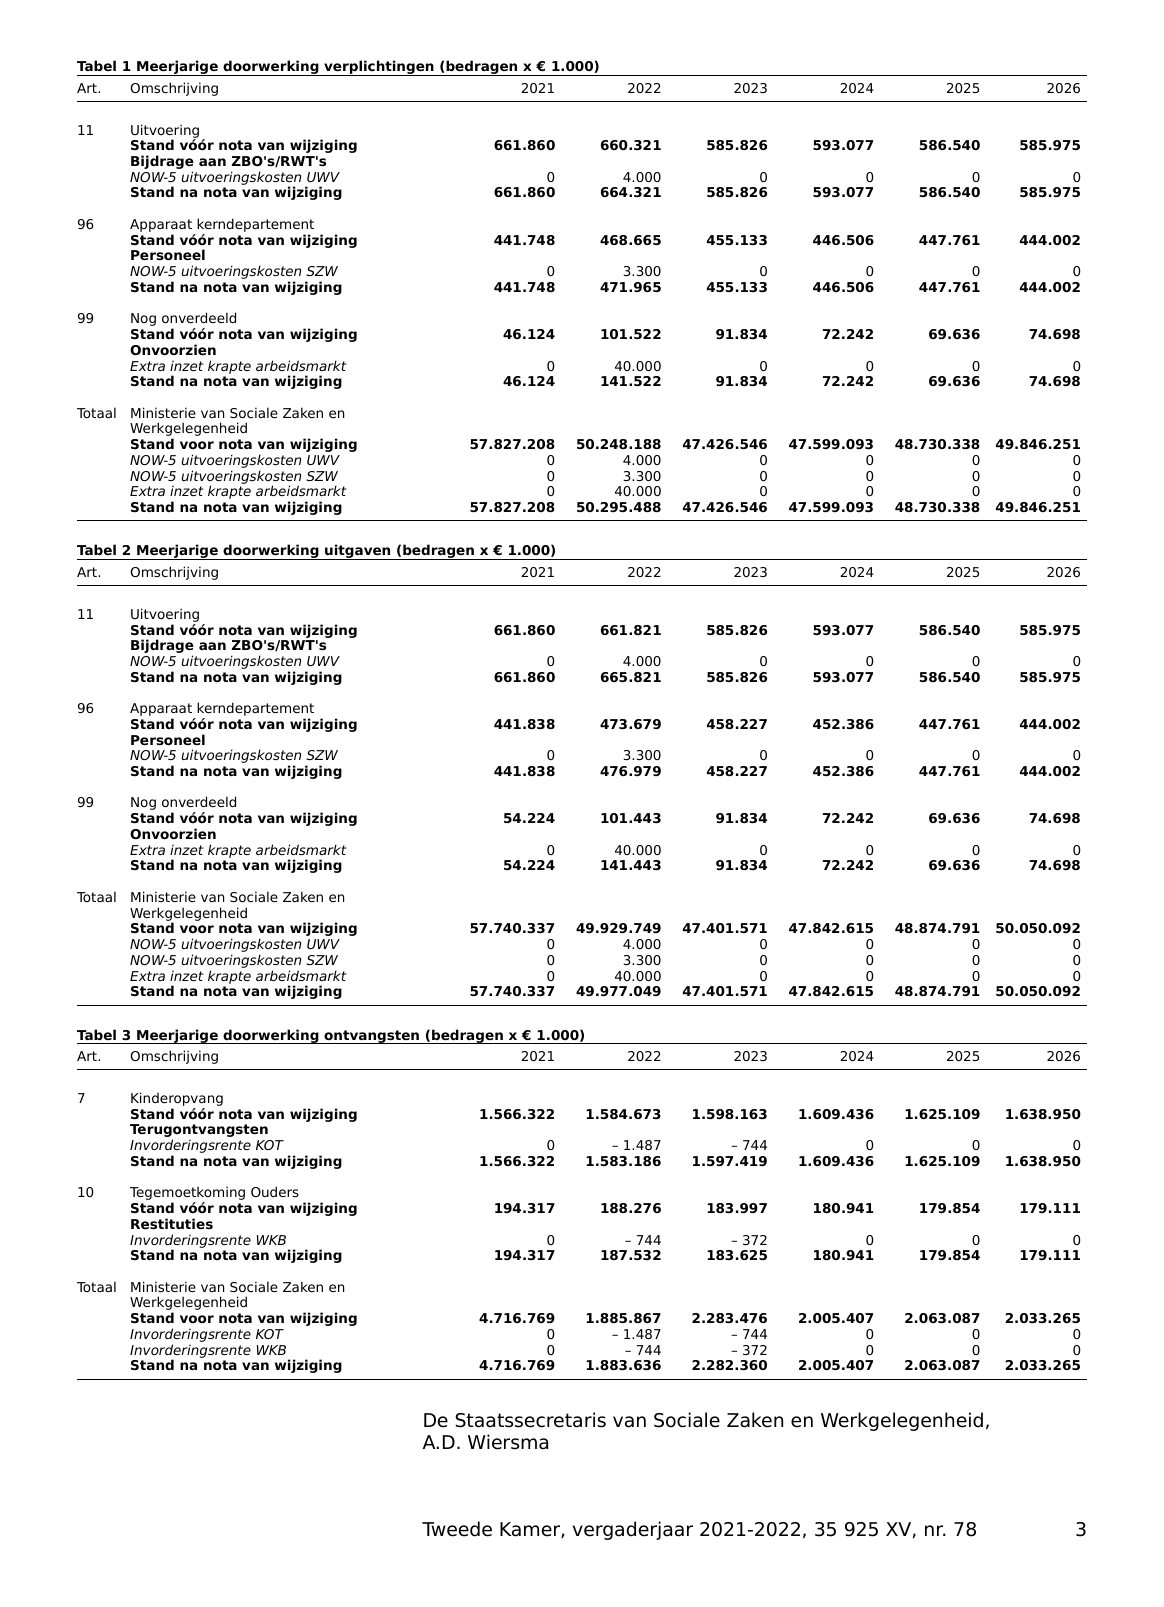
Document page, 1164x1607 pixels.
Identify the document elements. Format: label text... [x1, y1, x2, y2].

table_cell [77, 968, 124, 984]
table_cell 444.002 [986, 233, 1087, 248]
table_cell Stand na nota van wijziging [124, 764, 455, 779]
table_cell 2.283.476 [667, 1311, 773, 1327]
table_cell 0 [880, 264, 986, 280]
table_cell [561, 390, 667, 406]
table_cell 180.941 [774, 1201, 880, 1217]
table_cell 444.002 [986, 280, 1087, 295]
table_cell 11 [77, 607, 124, 622]
table_cell 180.941 [774, 1248, 880, 1264]
table_cell [77, 764, 124, 779]
table_cell 0 [774, 453, 880, 468]
table_cell [77, 453, 124, 468]
table_cell 0 [986, 453, 1087, 468]
table_cell 447.761 [880, 717, 986, 732]
table_cell [667, 733, 773, 748]
table_cell [124, 685, 455, 701]
table_cell [124, 295, 455, 311]
table_cell 441.838 [455, 717, 561, 732]
table_cell [77, 1169, 124, 1185]
table_cell [561, 1264, 667, 1279]
table_cell [561, 154, 667, 169]
table_cell [77, 1070, 124, 1091]
table_cell 179.111 [986, 1248, 1087, 1264]
table_cell [561, 102, 667, 122]
table_cell [561, 827, 667, 842]
table_cell [561, 685, 667, 701]
table_cell 74.698 [986, 327, 1087, 343]
table_cell [986, 795, 1087, 811]
table_cell Stand vóór nota van wijziging [124, 327, 455, 343]
table_cell 72.242 [774, 374, 880, 390]
table_cell [774, 1217, 880, 1232]
table_cell 91.834 [667, 811, 773, 827]
table_cell [986, 217, 1087, 232]
table_cell 72.242 [774, 811, 880, 827]
table_cell [667, 295, 773, 311]
table_cell [124, 390, 455, 406]
table_cell [986, 390, 1087, 406]
table_cell [880, 390, 986, 406]
table_cell 585.826 [667, 622, 773, 638]
table_cell 2022 [561, 560, 667, 585]
table_cell Stand na nota van wijziging [124, 670, 455, 685]
table_cell 183.625 [667, 1248, 773, 1264]
table_cell [880, 295, 986, 311]
table_cell 3.300 [561, 469, 667, 484]
table_cell NOW-5 uitvoeringskosten UWV [124, 453, 455, 468]
table_cell Uitvoering [124, 607, 455, 622]
table_cell 0 [455, 843, 561, 858]
table_cell [986, 248, 1087, 264]
table_cell [880, 1185, 986, 1201]
table_cell [455, 390, 561, 406]
table_cell [774, 638, 880, 654]
table_cell 2.005.407 [774, 1358, 880, 1378]
table_cell [774, 780, 880, 795]
table_cell 660.321 [561, 138, 667, 154]
table_cell [77, 638, 124, 654]
table_cell – 744 [667, 1138, 773, 1154]
table_cell Stand vóór nota van wijziging [124, 622, 455, 638]
table_cell [774, 607, 880, 622]
table_cell 3.300 [561, 264, 667, 280]
table_cell [455, 1217, 561, 1232]
table_cell Stand voor nota van wijziging [124, 921, 455, 937]
table_cell 0 [774, 264, 880, 280]
table_cell Invorderingsrente KOT [124, 1138, 455, 1154]
table_cell [77, 1217, 124, 1232]
table_cell 74.698 [986, 374, 1087, 390]
table_cell Invorderingsrente KOT [124, 1327, 455, 1342]
table_cell 50.248.188 [561, 437, 667, 453]
table_cell [986, 827, 1087, 842]
table_cell 0 [880, 469, 986, 484]
table_cell [77, 843, 124, 858]
table_cell [986, 1217, 1087, 1232]
table_cell [77, 1358, 124, 1378]
table_cell 0 [880, 453, 986, 468]
table_cell 183.997 [667, 1201, 773, 1217]
table_cell 0 [880, 654, 986, 669]
table_cell 47.426.546 [667, 437, 773, 453]
table_cell [667, 343, 773, 358]
table_cell NOW-5 uitvoeringskosten UWV [124, 654, 455, 669]
table_cell [986, 890, 1087, 921]
table_cell 585.826 [667, 138, 773, 154]
table_cell 0 [880, 484, 986, 500]
table_cell 661.860 [455, 670, 561, 685]
table_cell Invorderingsrente WKB [124, 1232, 455, 1248]
table_cell [774, 890, 880, 921]
table_cell [455, 874, 561, 890]
table_cell 0 [880, 358, 986, 374]
table_cell 91.834 [667, 858, 773, 874]
table_cell 441.748 [455, 280, 561, 295]
table_cell [561, 1091, 667, 1106]
table_cell 0 [986, 968, 1087, 984]
table_cell [561, 1185, 667, 1201]
table_cell 11 [77, 123, 124, 138]
table_cell [124, 1070, 455, 1091]
table_cell [77, 102, 124, 122]
table_cell [77, 921, 124, 937]
table_cell 3.300 [561, 748, 667, 764]
table_cell 0 [667, 358, 773, 374]
table_cell 40.000 [561, 843, 667, 858]
table_cell 40.000 [561, 968, 667, 984]
table_cell 1.566.322 [455, 1154, 561, 1169]
table_cell 50.050.092 [986, 984, 1087, 1004]
table_cell 2024 [774, 560, 880, 585]
table_cell 72.242 [774, 858, 880, 874]
table_cell [455, 1169, 561, 1185]
table_cell [455, 295, 561, 311]
table_cell Stand vóór nota van wijziging [124, 1201, 455, 1217]
table_cell [880, 123, 986, 138]
table_cell 0 [880, 937, 986, 953]
table_cell [986, 607, 1087, 622]
table_cell [774, 685, 880, 701]
table_cell 476.979 [561, 764, 667, 779]
table_cell [77, 233, 124, 248]
table_cell [77, 1311, 124, 1327]
table_cell [455, 201, 561, 217]
table_cell Uitvoering [124, 123, 455, 138]
table_cell [774, 1070, 880, 1091]
table_cell 661.860 [455, 185, 561, 201]
table_cell 0 [667, 654, 773, 669]
table_cell 46.124 [455, 327, 561, 343]
table_cell 1.883.636 [561, 1358, 667, 1378]
table_cell [774, 154, 880, 169]
table_cell [880, 607, 986, 622]
table_cell [667, 154, 773, 169]
table_cell [774, 248, 880, 264]
table_cell 2.063.087 [880, 1311, 986, 1327]
table_cell [986, 1169, 1087, 1185]
table_cell [986, 1264, 1087, 1279]
table_header Tabel 1 Meerjarige doorwerking verplichtingen (bedragen x € 1.000) [77, 59, 1087, 75]
table_cell 4.000 [561, 654, 667, 669]
table_cell 2025 [880, 1044, 986, 1069]
table_header Tabel 3 Meerjarige doorwerking ontvangsten (bedragen x € 1.000) [77, 1028, 1087, 1043]
table_cell [561, 607, 667, 622]
table_cell [667, 1264, 773, 1279]
table_cell 2022 [561, 1044, 667, 1069]
table_cell 57.827.208 [455, 437, 561, 453]
table_cell 141.443 [561, 858, 667, 874]
table_cell 0 [667, 953, 773, 968]
table_cell [774, 102, 880, 122]
table_cell [455, 217, 561, 232]
table_cell 0 [455, 748, 561, 764]
table_cell [77, 138, 124, 154]
table_cell [77, 201, 124, 217]
table_cell [880, 1217, 986, 1232]
table_cell 4.000 [561, 453, 667, 468]
table_cell [880, 827, 986, 842]
table_cell [77, 733, 124, 748]
table_cell 54.224 [455, 811, 561, 827]
table_cell 585.975 [986, 622, 1087, 638]
table_cell Stand na nota van wijziging [124, 1248, 455, 1264]
table_cell NOW-5 uitvoeringskosten SZW [124, 469, 455, 484]
table_cell [561, 874, 667, 890]
table_cell 1.584.673 [561, 1106, 667, 1122]
table_cell 2023 [667, 560, 773, 585]
table_cell 0 [986, 843, 1087, 858]
table_cell [667, 1070, 773, 1091]
table_cell [455, 406, 561, 437]
table_cell [455, 827, 561, 842]
table_cell 585.826 [667, 670, 773, 685]
table_cell 3.300 [561, 953, 667, 968]
table_cell 447.761 [880, 280, 986, 295]
table_cell Extra inzet krapte arbeidsmarkt [124, 843, 455, 858]
table_cell [774, 343, 880, 358]
table_cell [880, 795, 986, 811]
table_cell 1.609.436 [774, 1106, 880, 1122]
table_cell Totaal [77, 890, 124, 921]
table_cell – 744 [561, 1232, 667, 1248]
table_cell [986, 701, 1087, 717]
table_cell 446.506 [774, 233, 880, 248]
table_cell [667, 1217, 773, 1232]
table_cell [77, 670, 124, 685]
table_cell 194.317 [455, 1201, 561, 1217]
table_cell [124, 1169, 455, 1185]
table_cell [77, 295, 124, 311]
table_cell [77, 811, 124, 827]
table_cell 0 [880, 748, 986, 764]
table_cell 2.005.407 [774, 1311, 880, 1327]
table_cell Art. [77, 1044, 124, 1069]
table_cell [77, 469, 124, 484]
table_cell 2026 [986, 1044, 1087, 1069]
table_cell 2025 [880, 76, 986, 101]
table_cell [561, 890, 667, 921]
table_cell 452.386 [774, 764, 880, 779]
table_cell [561, 406, 667, 437]
table_cell 593.077 [774, 138, 880, 154]
table_cell 0 [774, 953, 880, 968]
table_cell 1.598.163 [667, 1106, 773, 1122]
table_cell [667, 102, 773, 122]
table_cell 664.321 [561, 185, 667, 201]
table_cell 455.133 [667, 280, 773, 295]
table_cell 47.842.615 [774, 921, 880, 937]
table_cell 0 [986, 937, 1087, 953]
table_cell 447.761 [880, 233, 986, 248]
table_cell 0 [455, 953, 561, 968]
table_cell [561, 780, 667, 795]
table_cell 0 [455, 453, 561, 468]
table_cell [774, 201, 880, 217]
table_cell [880, 1070, 986, 1091]
table_cell 471.965 [561, 280, 667, 295]
table_cell [667, 311, 773, 327]
table_cell [77, 858, 124, 874]
table_cell 0 [774, 937, 880, 953]
table_cell 585.975 [986, 670, 1087, 685]
table_cell [986, 311, 1087, 327]
table_cell 441.748 [455, 233, 561, 248]
table_cell [986, 123, 1087, 138]
table_cell Onvoorzien [124, 343, 455, 358]
table_cell [880, 890, 986, 921]
table_cell Extra inzet krapte arbeidsmarkt [124, 968, 455, 984]
table_cell 57.827.208 [455, 500, 561, 520]
table_cell 99 [77, 795, 124, 811]
table_cell 0 [986, 654, 1087, 669]
table_cell [774, 1122, 880, 1138]
table_cell 1.885.867 [561, 1311, 667, 1327]
table_cell 4.716.769 [455, 1358, 561, 1378]
table_cell [124, 102, 455, 122]
table_cell [455, 1122, 561, 1138]
table_cell [455, 701, 561, 717]
table_cell [77, 1122, 124, 1138]
table_cell [774, 701, 880, 717]
table_cell 101.522 [561, 327, 667, 343]
table_cell [455, 733, 561, 748]
table_cell 0 [774, 1327, 880, 1342]
table_cell 47.401.571 [667, 984, 773, 1004]
table_cell [77, 748, 124, 764]
table_cell 2022 [561, 76, 667, 101]
table_cell 0 [455, 937, 561, 953]
table_cell [77, 500, 124, 520]
table_cell [77, 654, 124, 669]
table_cell [880, 701, 986, 717]
table_cell 661.860 [455, 138, 561, 154]
table_cell [124, 874, 455, 890]
table_cell [124, 1264, 455, 1279]
table_cell [986, 733, 1087, 748]
table_cell [880, 248, 986, 264]
table_cell Omschrijving [124, 76, 455, 101]
table_cell 2023 [667, 76, 773, 101]
table_cell 96 [77, 701, 124, 717]
table_cell 0 [455, 1343, 561, 1358]
table_cell [77, 374, 124, 390]
table_cell 0 [455, 968, 561, 984]
table_cell Tegemoetkoming Ouders [124, 1185, 455, 1201]
table_cell 48.730.338 [880, 500, 986, 520]
table_cell 0 [774, 469, 880, 484]
table_cell Stand voor nota van wijziging [124, 437, 455, 453]
table_cell 47.842.615 [774, 984, 880, 1004]
table_cell Stand vóór nota van wijziging [124, 717, 455, 732]
table_cell 0 [986, 170, 1087, 185]
table_cell [774, 733, 880, 748]
table_cell [561, 217, 667, 232]
table_cell [77, 717, 124, 732]
table_cell [774, 295, 880, 311]
table_cell 10 [77, 1185, 124, 1201]
table_cell 0 [667, 937, 773, 953]
table_cell [667, 795, 773, 811]
table_cell [455, 248, 561, 264]
table_cell 47.401.571 [667, 921, 773, 937]
table_cell 48.730.338 [880, 437, 986, 453]
table_cell 586.540 [880, 622, 986, 638]
table_cell 69.636 [880, 858, 986, 874]
table_cell 586.540 [880, 185, 986, 201]
table_cell 661.860 [455, 622, 561, 638]
table_cell 0 [667, 748, 773, 764]
table_cell NOW-5 uitvoeringskosten UWV [124, 170, 455, 185]
table_header Tabel 2 Meerjarige doorwerking uitgaven (bedragen x € 1.000) [77, 543, 1087, 559]
table_cell [667, 217, 773, 232]
table_cell [880, 217, 986, 232]
table_cell 446.506 [774, 280, 880, 295]
table_cell 0 [880, 1138, 986, 1154]
table_cell [77, 170, 124, 185]
table_cell [986, 1091, 1087, 1106]
table_cell 4.000 [561, 170, 667, 185]
table_cell [77, 437, 124, 453]
table_cell Ministerie van Sociale Zaken en Werkgelegenheid [124, 406, 455, 437]
table_cell 50.050.092 [986, 921, 1087, 937]
table_cell [986, 1185, 1087, 1201]
table_cell 2.033.265 [986, 1311, 1087, 1327]
table_cell 179.854 [880, 1248, 986, 1264]
table_cell 0 [455, 170, 561, 185]
table_cell [667, 586, 773, 607]
table_cell [77, 280, 124, 295]
table_cell – 1.487 [561, 1327, 667, 1342]
table_cell 444.002 [986, 717, 1087, 732]
table_cell 0 [986, 748, 1087, 764]
table_cell [986, 874, 1087, 890]
table_cell NOW-5 uitvoeringskosten SZW [124, 748, 455, 764]
table_cell 74.698 [986, 811, 1087, 827]
table_cell [880, 1091, 986, 1106]
table_cell [667, 123, 773, 138]
table_cell 0 [774, 484, 880, 500]
table_cell [667, 685, 773, 701]
table_cell [667, 701, 773, 717]
table_cell [561, 586, 667, 607]
table_cell 0 [986, 953, 1087, 968]
table_cell [986, 102, 1087, 122]
table_cell [986, 295, 1087, 311]
table_cell 2023 [667, 1044, 773, 1069]
table_cell – 372 [667, 1232, 773, 1248]
table_cell 2024 [774, 76, 880, 101]
table_cell [774, 406, 880, 437]
table_cell [667, 780, 773, 795]
table_cell [561, 295, 667, 311]
table_cell Stand na nota van wijziging [124, 1154, 455, 1169]
table_cell Stand na nota van wijziging [124, 185, 455, 201]
table_cell Stand na nota van wijziging [124, 858, 455, 874]
table_cell 0 [774, 170, 880, 185]
table_cell 0 [455, 264, 561, 280]
table_cell 48.874.791 [880, 984, 986, 1004]
table_cell 0 [986, 264, 1087, 280]
table_cell [124, 586, 455, 607]
table_cell Stand na nota van wijziging [124, 1358, 455, 1378]
table_cell 0 [667, 170, 773, 185]
table_cell 0 [880, 170, 986, 185]
table_cell 74.698 [986, 858, 1087, 874]
table_cell [77, 390, 124, 406]
table_cell [880, 1122, 986, 1138]
table_cell 2.063.087 [880, 1358, 986, 1378]
table_cell 455.133 [667, 233, 773, 248]
table_cell 7 [77, 1091, 124, 1106]
table_cell 1.625.109 [880, 1154, 986, 1169]
table_cell Stand vóór nota van wijziging [124, 811, 455, 827]
table_cell Terugontvangsten [124, 1122, 455, 1138]
table_cell [455, 890, 561, 921]
table_cell 2021 [455, 1044, 561, 1069]
table_cell 0 [667, 469, 773, 484]
table_cell [561, 343, 667, 358]
table_cell [880, 1264, 986, 1279]
table_cell [667, 406, 773, 437]
table_cell [774, 874, 880, 890]
table_cell 0 [455, 358, 561, 374]
table_cell [77, 953, 124, 968]
table_cell 441.838 [455, 764, 561, 779]
table_cell 179.854 [880, 1201, 986, 1217]
table_cell [667, 890, 773, 921]
table_cell [986, 1280, 1087, 1311]
table_cell 585.975 [986, 185, 1087, 201]
table_cell [77, 586, 124, 607]
table_cell 50.295.488 [561, 500, 667, 520]
table_cell 0 [774, 968, 880, 984]
table_cell 593.077 [774, 622, 880, 638]
table_cell [880, 154, 986, 169]
table_cell [77, 154, 124, 169]
table_cell 458.227 [667, 717, 773, 732]
table_cell [455, 1264, 561, 1279]
table_cell [774, 1185, 880, 1201]
table_cell 40.000 [561, 484, 667, 500]
table_cell 447.761 [880, 764, 986, 779]
table_cell 1.638.950 [986, 1154, 1087, 1169]
table_cell 1.638.950 [986, 1106, 1087, 1122]
table_cell [880, 586, 986, 607]
table_cell – 744 [561, 1343, 667, 1358]
table_cell Restituties [124, 1217, 455, 1232]
table_cell [880, 874, 986, 890]
table_cell 1.625.109 [880, 1106, 986, 1122]
table_cell [455, 123, 561, 138]
table_cell 0 [880, 843, 986, 858]
table_cell 0 [667, 264, 773, 280]
table_cell [667, 1280, 773, 1311]
table_cell Bijdrage aan ZBO's/RWT's [124, 154, 455, 169]
table_cell [561, 1122, 667, 1138]
table_cell 187.532 [561, 1248, 667, 1264]
table_cell 57.740.337 [455, 921, 561, 937]
table_cell 0 [667, 968, 773, 984]
table_cell [880, 201, 986, 217]
table_cell [986, 638, 1087, 654]
table_cell Stand vóór nota van wijziging [124, 233, 455, 248]
table_cell 54.224 [455, 858, 561, 874]
table_cell 452.386 [774, 717, 880, 732]
table_cell Apparaat kerndepartement [124, 217, 455, 232]
table_cell 0 [880, 968, 986, 984]
table_cell [455, 1070, 561, 1091]
table_cell Extra inzet krapte arbeidsmarkt [124, 484, 455, 500]
table_cell Personeel [124, 248, 455, 264]
table_cell 468.665 [561, 233, 667, 248]
table_cell [561, 123, 667, 138]
table_cell NOW-5 uitvoeringskosten UWV [124, 937, 455, 953]
table_cell [986, 343, 1087, 358]
table_cell [561, 1217, 667, 1232]
table_cell 101.443 [561, 811, 667, 827]
table_cell [77, 780, 124, 795]
table_cell [77, 343, 124, 358]
table_cell 593.077 [774, 670, 880, 685]
table_cell [77, 1138, 124, 1154]
table_cell [774, 795, 880, 811]
table_cell [455, 586, 561, 607]
table_cell Omschrijving [124, 560, 455, 585]
table_cell [774, 827, 880, 842]
table_cell 661.821 [561, 622, 667, 638]
table_cell [455, 685, 561, 701]
table_cell 1.597.419 [667, 1154, 773, 1169]
table_cell 585.975 [986, 138, 1087, 154]
table_cell [77, 1248, 124, 1264]
table_cell 0 [774, 1343, 880, 1358]
table_cell 2021 [455, 560, 561, 585]
table_cell 141.522 [561, 374, 667, 390]
table_cell 0 [455, 469, 561, 484]
table_cell 586.540 [880, 670, 986, 685]
table_cell Ministerie van Sociale Zaken en Werkgelegenheid [124, 1280, 455, 1311]
table_cell – 372 [667, 1343, 773, 1358]
table_cell [77, 685, 124, 701]
table_cell 0 [880, 1327, 986, 1342]
table_cell NOW-5 uitvoeringskosten SZW [124, 264, 455, 280]
table_cell 0 [774, 1138, 880, 1154]
table_cell [774, 1091, 880, 1106]
table_cell 47.599.093 [774, 500, 880, 520]
table_cell [455, 311, 561, 327]
table_cell 2.033.265 [986, 1358, 1087, 1378]
table_cell [77, 937, 124, 953]
table_cell [880, 311, 986, 327]
table_cell 0 [986, 1327, 1087, 1342]
table_cell 69.636 [880, 811, 986, 827]
table_cell [986, 406, 1087, 437]
table_cell Onvoorzien [124, 827, 455, 842]
table_cell Art. [77, 560, 124, 585]
table_cell Stand voor nota van wijziging [124, 1311, 455, 1327]
table_cell 2026 [986, 560, 1087, 585]
table_cell Omschrijving [124, 1044, 455, 1069]
table_cell 0 [774, 358, 880, 374]
table_cell 458.227 [667, 764, 773, 779]
table_cell 0 [667, 453, 773, 468]
table_cell [455, 1091, 561, 1106]
table_cell Stand na nota van wijziging [124, 500, 455, 520]
table_cell [77, 1232, 124, 1248]
text De Staatssecretaris van Sociale Zaken en Werkgelegenheid, A.D. Wiersma [422, 1409, 1087, 1453]
table_cell 72.242 [774, 327, 880, 343]
table_cell 194.317 [455, 1248, 561, 1264]
table_cell [77, 484, 124, 500]
table_cell 665.821 [561, 670, 667, 685]
table_cell 0 [774, 654, 880, 669]
table_cell 2021 [455, 76, 561, 101]
table_cell 0 [986, 1232, 1087, 1248]
table_cell [77, 327, 124, 343]
table_cell [77, 1154, 124, 1169]
table_cell [77, 827, 124, 842]
table_cell – 744 [667, 1327, 773, 1342]
table_cell [880, 1280, 986, 1311]
table_cell 0 [880, 1343, 986, 1358]
table_cell Stand vóór nota van wijziging [124, 138, 455, 154]
table_cell 2025 [880, 560, 986, 585]
table_cell 1.583.186 [561, 1154, 667, 1169]
table_cell 96 [77, 217, 124, 232]
table_cell 0 [986, 469, 1087, 484]
table_cell 0 [455, 1232, 561, 1248]
table_cell 0 [986, 1138, 1087, 1154]
table_cell [455, 343, 561, 358]
table_cell 2024 [774, 1044, 880, 1069]
table_cell 48.874.791 [880, 921, 986, 937]
table_cell [77, 1201, 124, 1217]
table_cell [774, 1169, 880, 1185]
table_cell 179.111 [986, 1201, 1087, 1217]
table_cell 0 [774, 843, 880, 858]
table_cell [561, 248, 667, 264]
table_cell [77, 1264, 124, 1279]
table_cell Totaal [77, 406, 124, 437]
table_cell [986, 780, 1087, 795]
table_cell [986, 154, 1087, 169]
table_cell 49.929.749 [561, 921, 667, 937]
table_cell [455, 795, 561, 811]
table_cell Stand na nota van wijziging [124, 280, 455, 295]
table_cell [880, 780, 986, 795]
table_cell Kinderopvang [124, 1091, 455, 1106]
table_cell 188.276 [561, 1201, 667, 1217]
table_cell 91.834 [667, 327, 773, 343]
table_cell Nog onverdeeld [124, 311, 455, 327]
table_cell [561, 795, 667, 811]
table_cell [667, 1122, 773, 1138]
table_cell [667, 1185, 773, 1201]
table_cell 586.540 [880, 138, 986, 154]
table_cell NOW-5 uitvoeringskosten SZW [124, 953, 455, 968]
table_cell [667, 1169, 773, 1185]
table_cell 0 [455, 1327, 561, 1342]
table_cell [561, 311, 667, 327]
table_cell [880, 102, 986, 122]
table_cell 49.977.049 [561, 984, 667, 1004]
table_cell [77, 358, 124, 374]
table_cell [124, 201, 455, 217]
table_cell 0 [986, 358, 1087, 374]
table_cell 4.000 [561, 937, 667, 953]
table_cell [561, 1169, 667, 1185]
table_cell [774, 123, 880, 138]
table_cell [667, 607, 773, 622]
table_cell 69.636 [880, 327, 986, 343]
table_cell [667, 201, 773, 217]
table_cell 49.846.251 [986, 437, 1087, 453]
table_cell 49.846.251 [986, 500, 1087, 520]
table_cell [77, 1327, 124, 1342]
table_cell 99 [77, 311, 124, 327]
table_cell [667, 248, 773, 264]
table_cell 0 [986, 1343, 1087, 1358]
table_cell [667, 638, 773, 654]
table_cell [561, 1280, 667, 1311]
table_cell 0 [774, 1232, 880, 1248]
table_cell 0 [667, 484, 773, 500]
table_cell 47.426.546 [667, 500, 773, 520]
table_cell 57.740.337 [455, 984, 561, 1004]
table_cell [77, 622, 124, 638]
table_cell 40.000 [561, 358, 667, 374]
table_cell [561, 1070, 667, 1091]
table_cell [561, 638, 667, 654]
table_cell [77, 874, 124, 890]
table_cell [986, 201, 1087, 217]
table_cell [77, 248, 124, 264]
table_cell 1.566.322 [455, 1106, 561, 1122]
table_cell [774, 390, 880, 406]
table_cell 2026 [986, 76, 1087, 101]
table_cell [455, 1280, 561, 1311]
table_cell [986, 586, 1087, 607]
table_cell [880, 1169, 986, 1185]
table_cell 0 [880, 1232, 986, 1248]
table_cell [455, 154, 561, 169]
table_cell [561, 733, 667, 748]
table_cell Ministerie van Sociale Zaken en Werkgelegenheid [124, 890, 455, 921]
table_cell [880, 343, 986, 358]
table_cell [561, 201, 667, 217]
table_cell Extra inzet krapte arbeidsmarkt [124, 358, 455, 374]
table_cell 47.599.093 [774, 437, 880, 453]
table_cell [455, 102, 561, 122]
table_cell [455, 607, 561, 622]
table_cell [77, 1106, 124, 1122]
table_cell [667, 827, 773, 842]
table_cell 473.679 [561, 717, 667, 732]
table_cell 0 [455, 654, 561, 669]
table_cell [455, 638, 561, 654]
table_cell 0 [880, 953, 986, 968]
table_cell [455, 780, 561, 795]
table_cell [880, 685, 986, 701]
table_cell [774, 586, 880, 607]
table_cell [880, 733, 986, 748]
table_cell [77, 984, 124, 1004]
table_cell Personeel [124, 733, 455, 748]
table_cell Stand vóór nota van wijziging [124, 1106, 455, 1122]
table_cell [774, 217, 880, 232]
table_cell [77, 264, 124, 280]
table_cell Stand na nota van wijziging [124, 374, 455, 390]
table_cell 69.636 [880, 374, 986, 390]
table_cell 0 [455, 484, 561, 500]
table_cell [880, 638, 986, 654]
table_cell 0 [774, 748, 880, 764]
table_cell 46.124 [455, 374, 561, 390]
table_cell [77, 185, 124, 201]
table_cell Nog onverdeeld [124, 795, 455, 811]
table_cell – 1.487 [561, 1138, 667, 1154]
table_cell Totaal [77, 1280, 124, 1311]
table_cell [667, 390, 773, 406]
table_cell 593.077 [774, 185, 880, 201]
table_cell [774, 311, 880, 327]
table_cell Bijdrage aan ZBO's/RWT's [124, 638, 455, 654]
table_cell 1.609.436 [774, 1154, 880, 1169]
table_cell 585.826 [667, 185, 773, 201]
table_cell [880, 406, 986, 437]
table_cell Stand na nota van wijziging [124, 984, 455, 1004]
table_cell [667, 874, 773, 890]
table_cell [561, 701, 667, 717]
table_cell [774, 1280, 880, 1311]
table_cell Art. [77, 76, 124, 101]
table_cell 91.834 [667, 374, 773, 390]
table_cell [986, 685, 1087, 701]
table_cell 4.716.769 [455, 1311, 561, 1327]
table_cell [77, 1343, 124, 1358]
table_cell 0 [667, 843, 773, 858]
table_cell Invorderingsrente WKB [124, 1343, 455, 1358]
table_cell [124, 780, 455, 795]
table_cell [455, 1185, 561, 1201]
table_cell 0 [455, 1138, 561, 1154]
table_cell [986, 1122, 1087, 1138]
table_cell [774, 1264, 880, 1279]
table_cell 444.002 [986, 764, 1087, 779]
table_cell 0 [986, 484, 1087, 500]
table_cell [986, 1070, 1087, 1091]
table_cell Apparaat kerndepartement [124, 701, 455, 717]
table_cell [667, 1091, 773, 1106]
table_cell 2.282.360 [667, 1358, 773, 1378]
